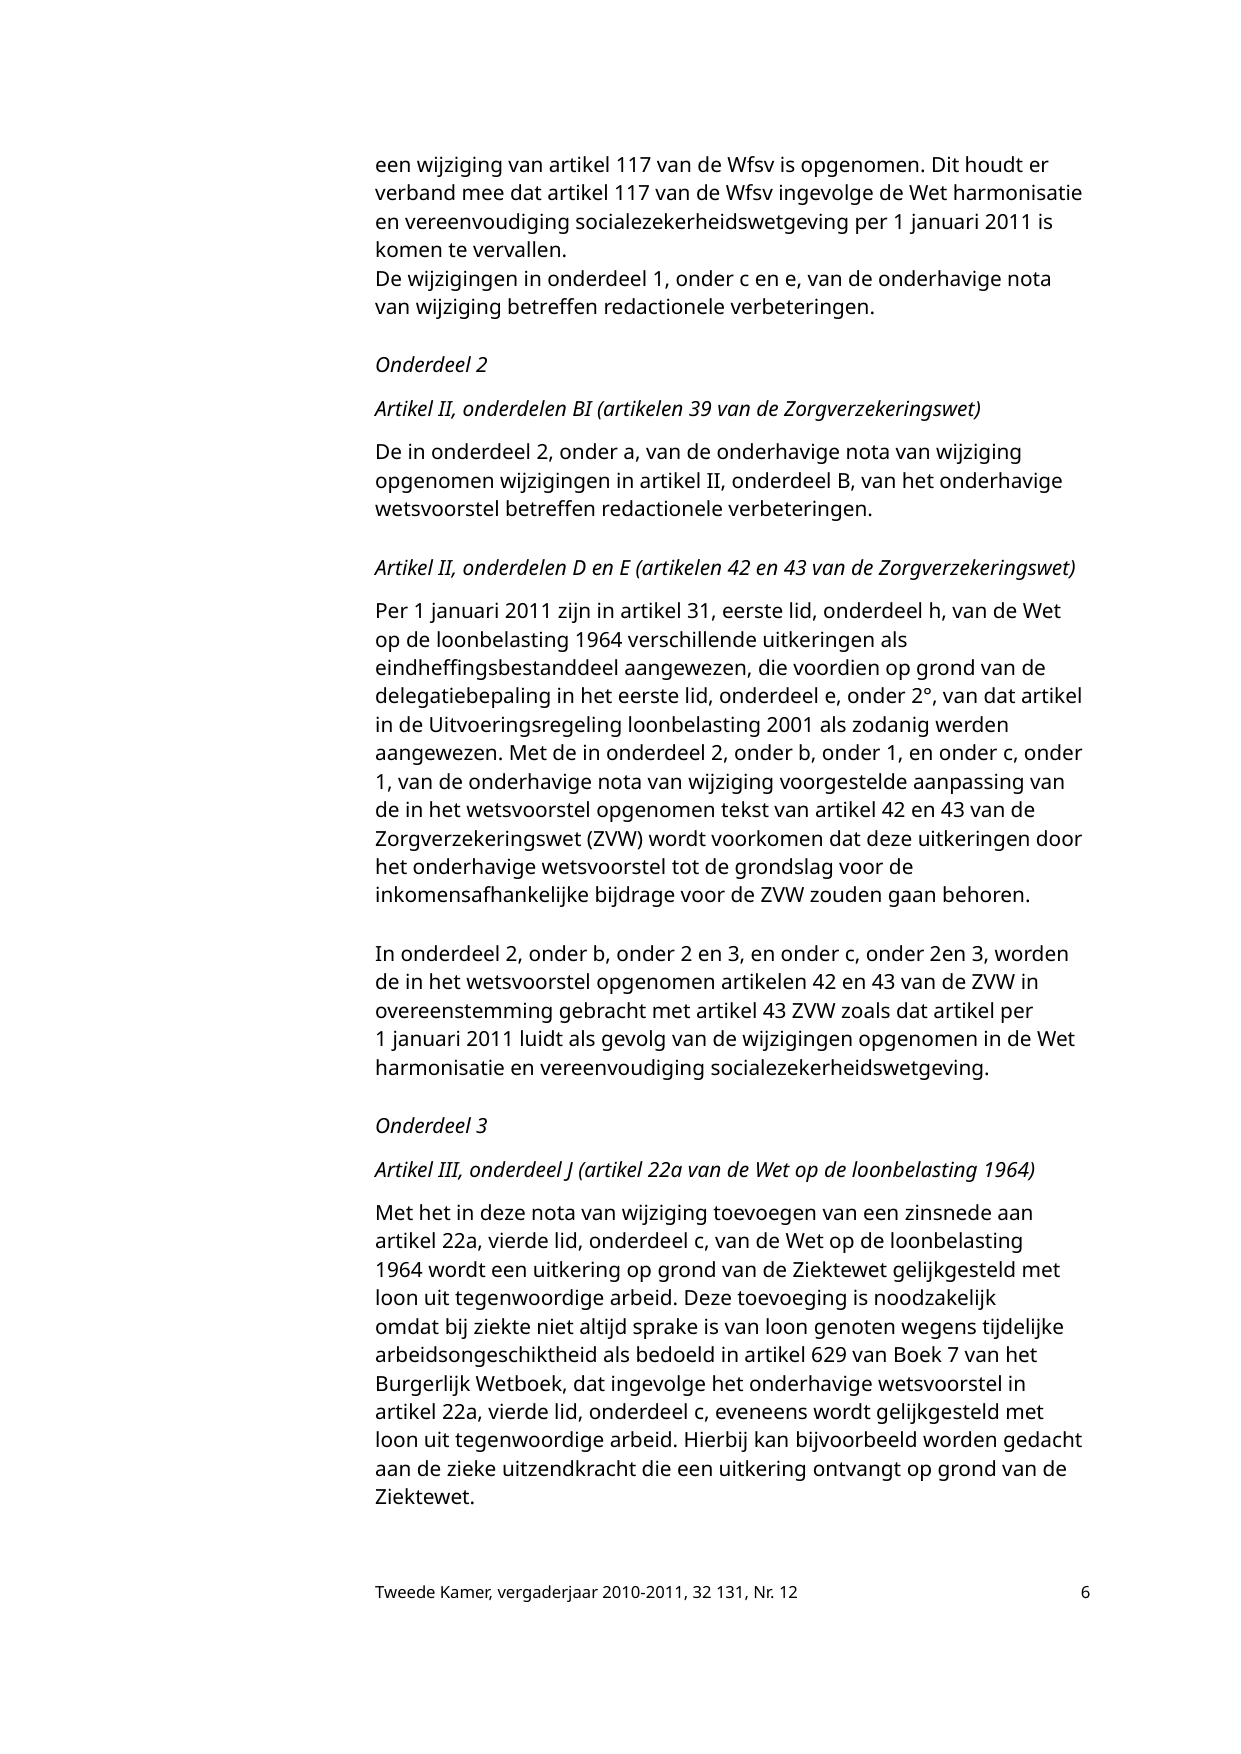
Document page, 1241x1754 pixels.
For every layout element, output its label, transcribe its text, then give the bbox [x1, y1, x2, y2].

text een wijziging van artikel 117 van de Wfsv is opgenomen. Dit houdt er verband mee dat artikel 117 van de Wfsv ingevolge de Wet harmonisatie en vereenvoudiging socialezekerheidswetgeving per 1 januari 2011 is komen te vervallen. [375, 150, 1090, 264]
text Met het in deze nota van wijziging toevoegen van een zinsnede aan artikel 22a, vierde lid, onderdeel c, van de Wet op de loonbelasting 1964 wordt een uitkering op grond van de Ziektewet gelijkgesteld met loon uit tegenwoordige arbeid. Deze toevoeging is noodzakelijk omdat bij ziekte niet altijd sprake is van loon genoten wegens tijdelijke arbeidsongeschiktheid als bedoeld in artikel 629 van Boek 7 van het Burgerlijk Wetboek, dat ingevolge het onderhavige wetsvoorstel in artikel 22a, vierde lid, onderdeel c, eveneens wordt gelijkgesteld met loon uit tegenwoordige arbeid. Hierbij kan bijvoorbeeld worden gedacht aan de zieke uitzendkracht die een uitkering ontvangt op grond van de Ziektewet. [375, 1198, 1090, 1511]
text Onderdeel 2 [375, 351, 1090, 379]
text Per 1 januari 2011 zijn in artikel 31, eerste lid, onderdeel h, van de Wet op de loonbelasting 1964 verschillende uitkeringen als eindheffingsbestanddeel aangewezen, die voordien op grond van de delegatiebepaling in het eerste lid, onderdeel e, onder 2°, van dat artikel in de Uitvoeringsregeling loonbelasting 2001 als zodanig werden aangewezen. Met de in onderdeel 2, onder b, onder 1, en onder c, onder 1, van de onderhavige nota van wijziging voorgestelde aanpassing van de in het wetsvoorstel opgenomen tekst van artikel 42 en 43 van de Zorgverzekeringswet (ZVW) wordt voorkomen dat deze uitkeringen door het onderhavige wetsvoorstel tot de grondslag voor de inkomensafhankelijke bijdrage voor de ZVW zouden gaan behoren. [375, 596, 1090, 909]
text Artikel II, onderdelen D en E (artikelen 42 en 43 van de Zorgverzekeringswet) [375, 553, 1090, 581]
text Onderdeel 3 [375, 1111, 1090, 1140]
text In onderdeel 2, onder b, onder 2 en 3, en onder c, onder 2en 3, worden de in het wetsvoorstel opgenomen artikelen 42 en 43 van de ZVW in overeenstemming gebracht met artikel 43 ZVW zoals dat artikel per 1 januari 2011 luidt als gevolg van de wijzigingen opgenomen in de Wet harmonisatie en vereenvoudiging socialezekerheidswetgeving. [375, 939, 1090, 1081]
text De wijzigingen in onderdeel 1, onder c en e, van de onderhavige nota van wijziging betreffen redactionele verbeteringen. [375, 264, 1090, 321]
text Artikel III, onderdeel J (artikel 22a van de Wet op de loonbelasting 1964) [375, 1155, 1090, 1183]
text Artikel II, onderdelen BI (artikelen 39 van de Zorgverzekeringswet) [375, 394, 1090, 422]
text De in onderdeel 2, onder a, van de onderhavige nota van wijziging opgenomen wijzigingen in artikel II, onderdeel B, van het onderhavige wetsvoorstel betreffen redactionele verbeteringen. [375, 437, 1090, 523]
